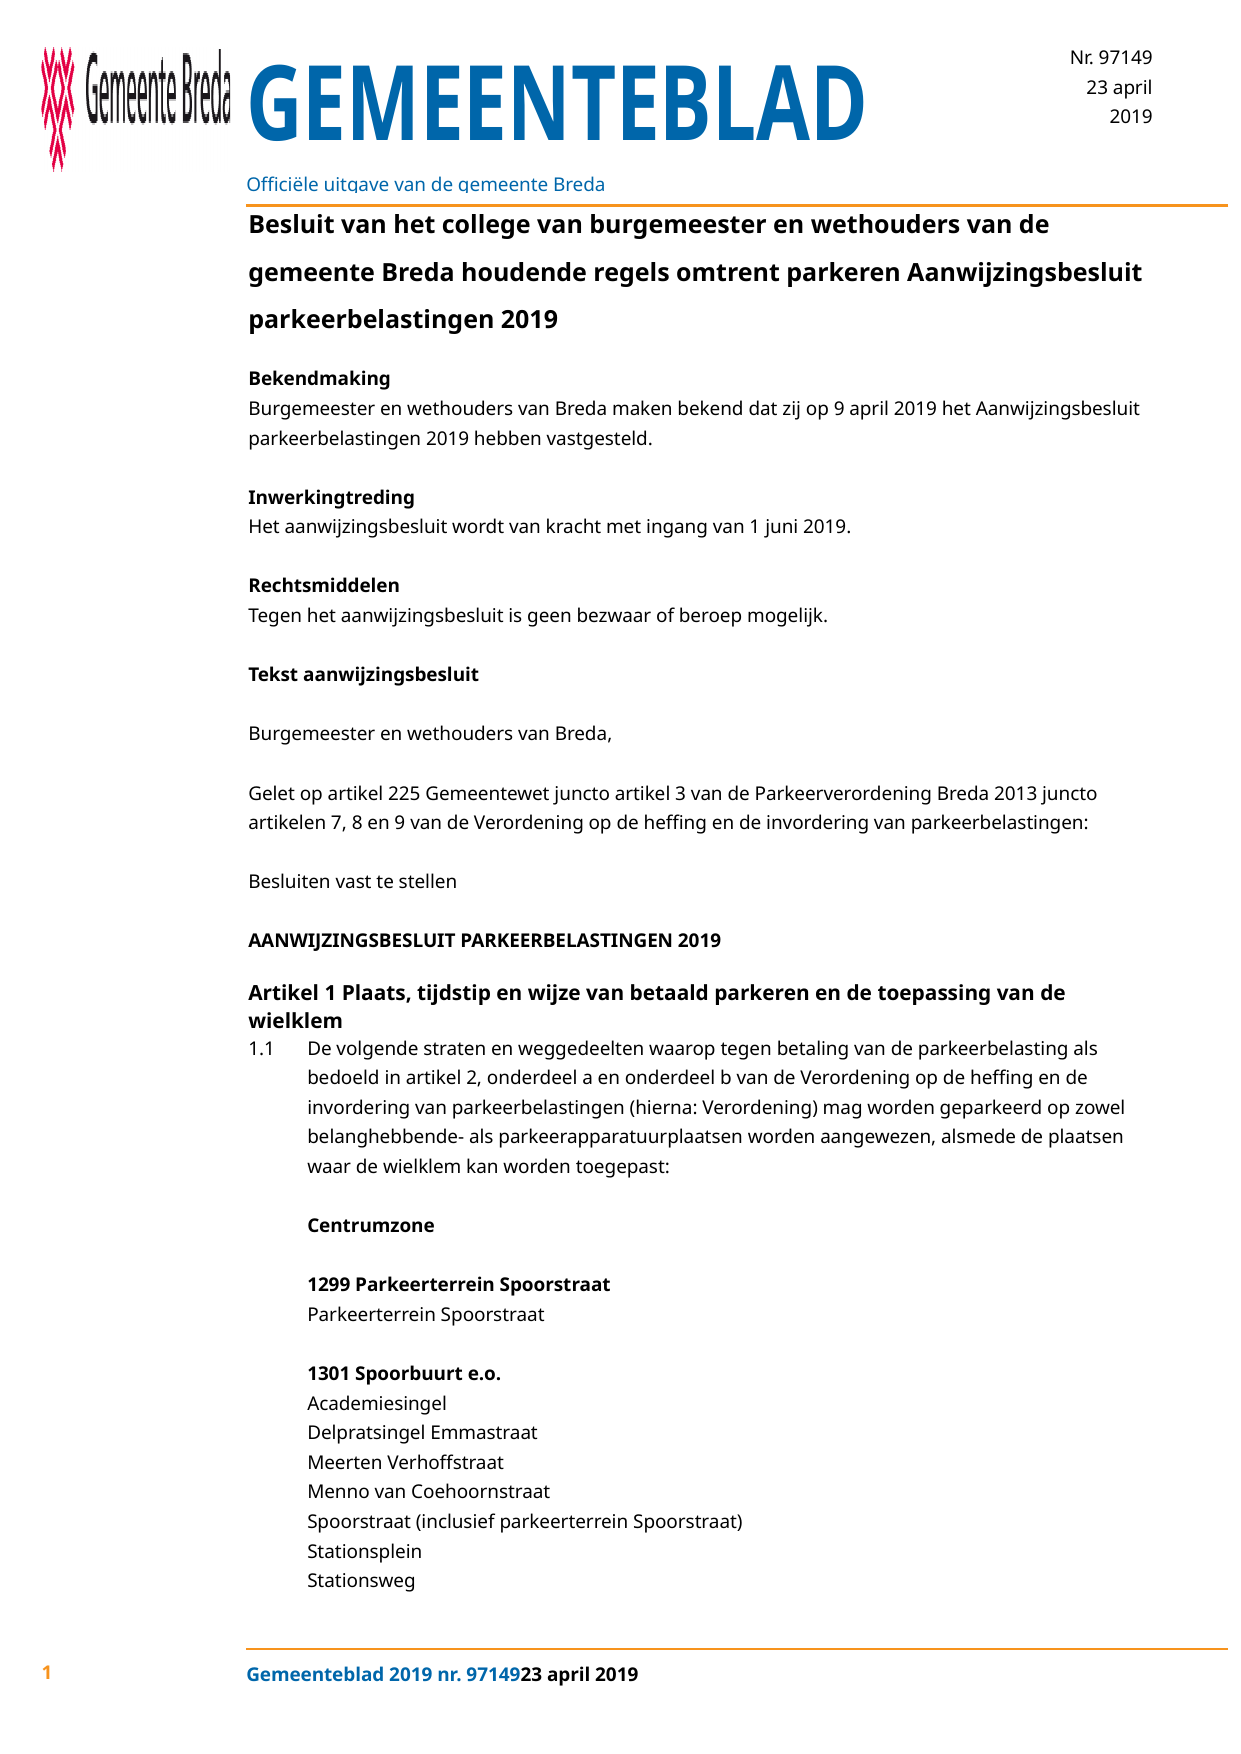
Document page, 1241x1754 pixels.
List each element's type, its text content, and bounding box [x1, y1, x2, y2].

list Parkeerterrein Spoorstraat [248, 1301, 1152, 1327]
list 1301 Spoorbuurt e.o. [248, 1360, 1152, 1386]
text Burgemeester en wethouders van Breda maken bekend dat zij op 9 april 2019 het Aanwijzingsbesluit parkeerbelastingen 2019 hebben vastgesteld. [248, 395, 1152, 450]
list Delpratsingel Emmastraat [248, 1419, 1152, 1445]
text Rechtsmiddelen [248, 573, 1152, 598]
list 1299 Parkeerterrein Spoorstraat [248, 1272, 1152, 1297]
text AANWIJZINGSBESLUIT PARKEERBELASTINGEN 2019 [248, 928, 1152, 953]
text Tegen het aanwijzingsbesluit is geen bezwaar of beroep mogelijk. [248, 602, 1152, 628]
text Bekendmaking [248, 366, 1152, 391]
list Academiesingel [248, 1390, 1152, 1416]
list Centrumzone [248, 1212, 1152, 1238]
list De volgende straten en weggedeelten waarop tegen betaling van de parkeerbelasting als bedoeld in artikel 2, onderdeel a en onderdeel b van de Verordening op de heffing en de invordering van parkeerbelastingen (hierna: Verordening) mag worden geparkeerd op zowel belanghebbende- als parkeerapparatuurplaatsen worden aangewezen, alsmede de plaatsen waar de wielklem kan worden toegepast: [248, 1035, 1152, 1179]
text Besluit van het college van burgemeester en wethouders van de gemeente Breda houdende regels omtrent parkeren Aanwijzingsbesluit parkeerbelastingen 2019 [248, 207, 1152, 336]
text Besluiten vast te stellen [248, 868, 1152, 894]
picture [41, 47, 231, 172]
text Burgemeester en wethouders van Breda, [248, 721, 1152, 746]
list Stationsweg [248, 1567, 1152, 1593]
list Spoorstraat (inclusief parkeerterrein Spoorstraat) [248, 1508, 1152, 1534]
text Tekst aanwijzingsbesluit [248, 661, 1152, 687]
text Inwerkingtreding [248, 484, 1152, 509]
text Artikel 1 Plaats, tijdstip en wijze van betaald parkeren en de toepassing van de wielklem [248, 978, 1152, 1035]
text Gelet op artikel 225 Gemeentewet juncto artikel 3 van de Parkeerverordening Breda 2013 juncto artikelen 7, 8 en 9 van de Verordening op de heffing en de invordering van parkeerbelastingen: [248, 780, 1152, 835]
text Het aanwijzingsbesluit wordt van kracht met ingang van 1 juni 2019. [248, 513, 1152, 539]
list Stationsplein [248, 1538, 1152, 1563]
list Menno van Coehoornstraat [248, 1479, 1152, 1504]
list Meerten Verhoffstraat [248, 1449, 1152, 1475]
